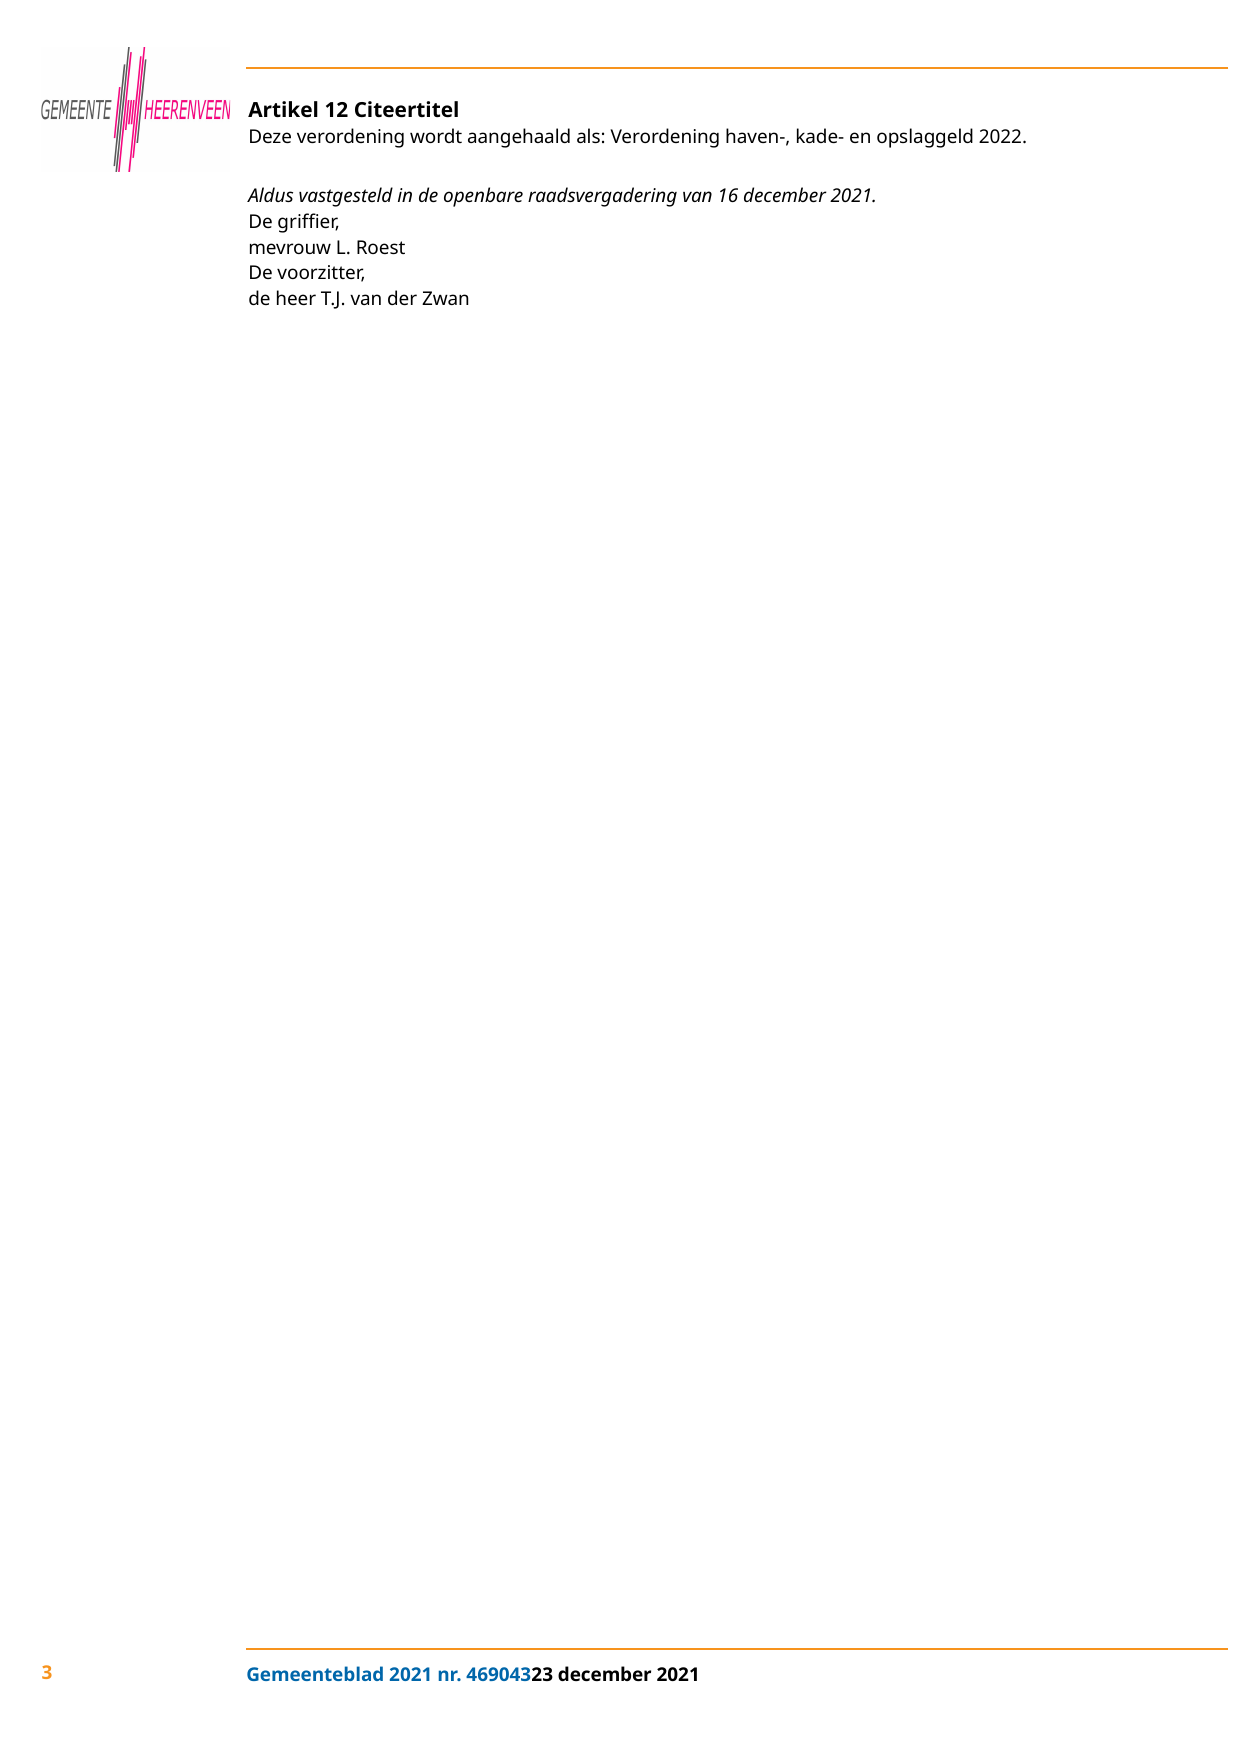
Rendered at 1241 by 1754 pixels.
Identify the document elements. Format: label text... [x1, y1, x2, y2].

text mevrouw L. Roest [248, 234, 1152, 259]
text Aldus vastgesteld in de openbare raadsvergadering van 16 december 2021. [248, 182, 1152, 208]
text de heer T.J. van der Zwan [248, 285, 1152, 311]
picture [41, 47, 231, 172]
text De voorzitter, [248, 259, 1152, 285]
text De griffier, [248, 208, 1152, 234]
text Artikel 12 Citeertitel [248, 95, 1152, 123]
text Deze verordening wordt aangehaald als: Verordening haven-, kade- en opslaggeld 2022. [248, 123, 1152, 149]
